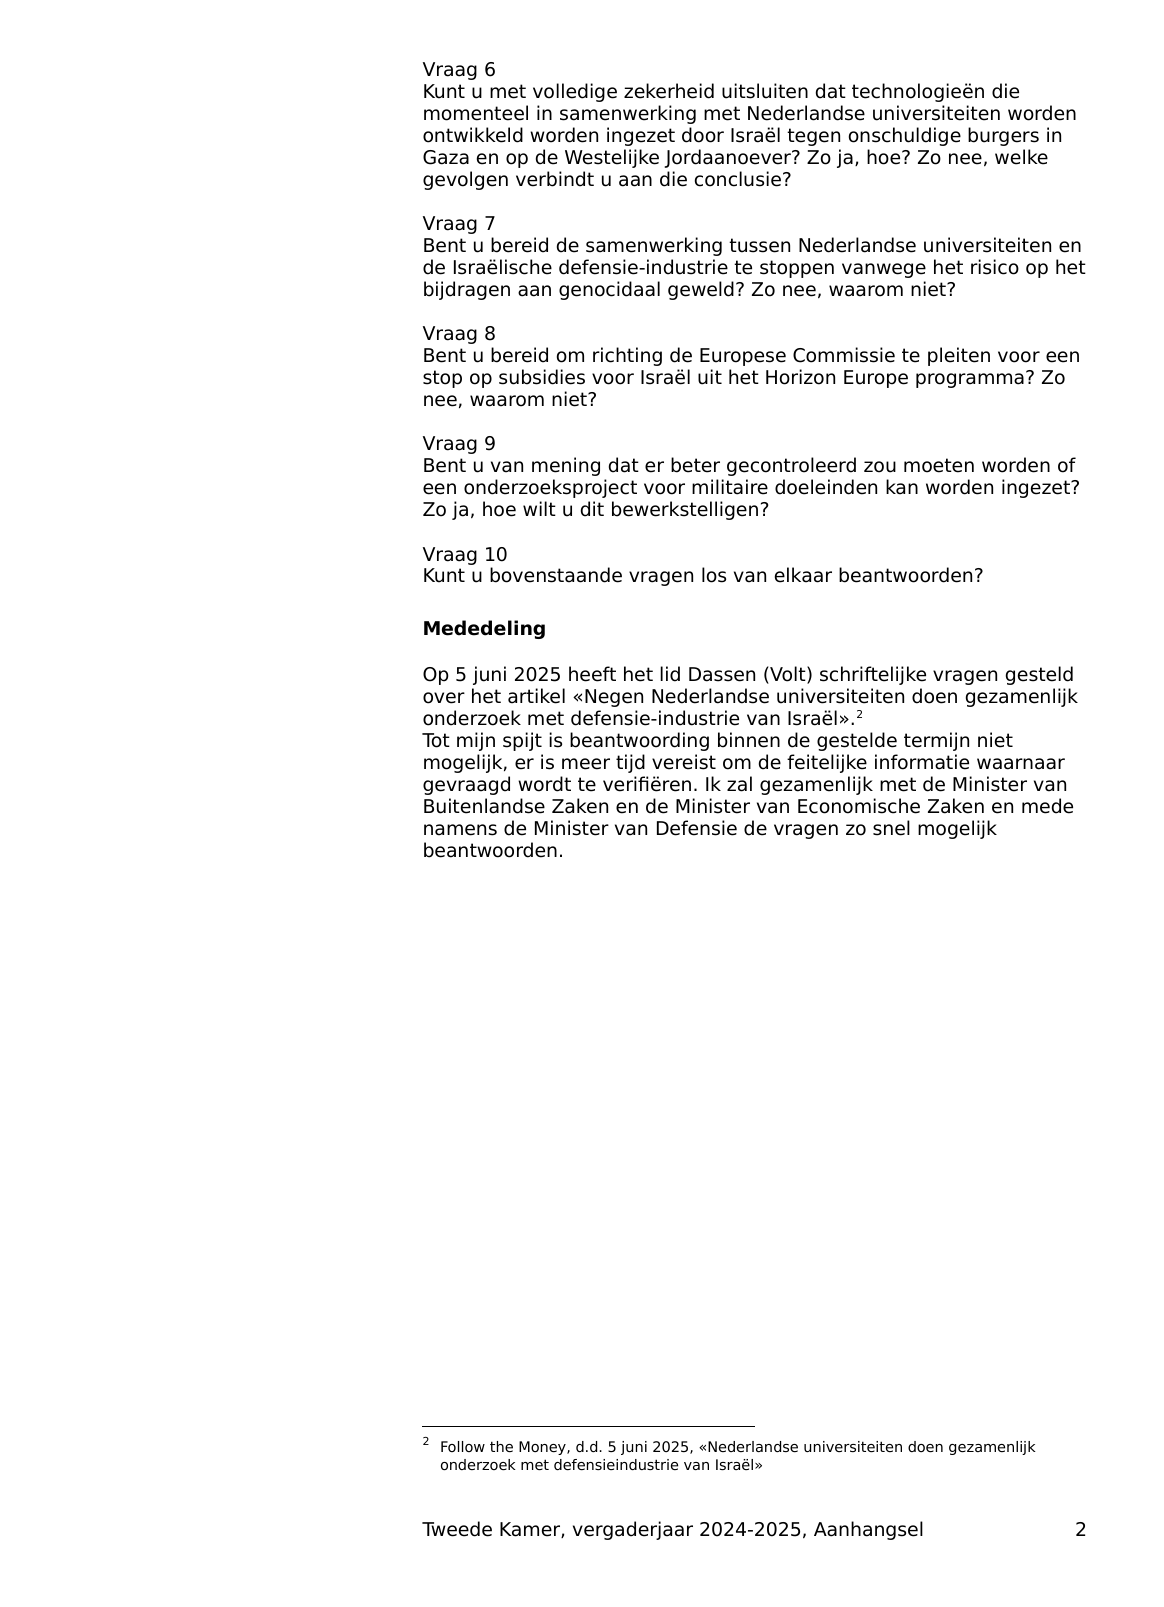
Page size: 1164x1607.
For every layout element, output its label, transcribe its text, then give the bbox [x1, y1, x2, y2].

subtitle Mededeling [422, 617, 1087, 639]
text Vraag 6 [422, 59, 1087, 81]
text Follow the Money, d.d. 5 juni 2025, «Nederlandse universiteiten doen gezamenlijk onderzoek met defensieindustrie van Israël» [422, 1435, 1087, 1474]
text Tot mijn spijt is beantwoording binnen de gestelde termijn niet mogelijk, er is meer tijd vereist om de feitelijke informatie waarnaar gevraagd wordt te verifiëren. Ik zal gezamenlijk met de Minister van Buitenlandse Zaken en de Minister van Economische Zaken en mede namens de Minister van Defensie de vragen zo snel mogelijk beantwoorden. [422, 730, 1087, 862]
text Bent u bereid om richting de Europese Commissie te pleiten voor een stop op subsidies voor Israël uit het Horizon Europe programma? Zo nee, waarom niet? [422, 345, 1087, 411]
text Op 5 juni 2025 heeft het lid Dassen (Volt) schriftelijke vragen gesteld over het artikel «Negen Nederlandse universiteiten doen gezamenlijk onderzoek met defensie-industrie van Israël». [422, 664, 1087, 730]
text Kunt u bovenstaande vragen los van elkaar beantwoorden? [422, 565, 1087, 587]
text Vraag 10 [422, 543, 1087, 565]
text Bent u van mening dat er beter gecontroleerd zou moeten worden of een onderzoeksproject voor militaire doeleinden kan worden ingezet? Zo ja, hoe wilt u dit bewerkstelligen? [422, 455, 1087, 521]
text Vraag 8 [422, 323, 1087, 345]
text Vraag 7 [422, 213, 1087, 235]
text Bent u bereid de samenwerking tussen Nederlandse universiteiten en de Israëlische defensie-industrie te stoppen vanwege het risico op het bijdragen aan genocidaal geweld? Zo nee, waarom niet? [422, 235, 1087, 301]
text Kunt u met volledige zekerheid uitsluiten dat technologieën die momenteel in samenwerking met Nederlandse universiteiten worden ontwikkeld worden ingezet door Israël tegen onschuldige burgers in Gaza en op de Westelijke Jordaanoever? Zo ja, hoe? Zo nee, welke gevolgen verbindt u aan die conclusie? [422, 81, 1087, 191]
text Vraag 9 [422, 433, 1087, 455]
